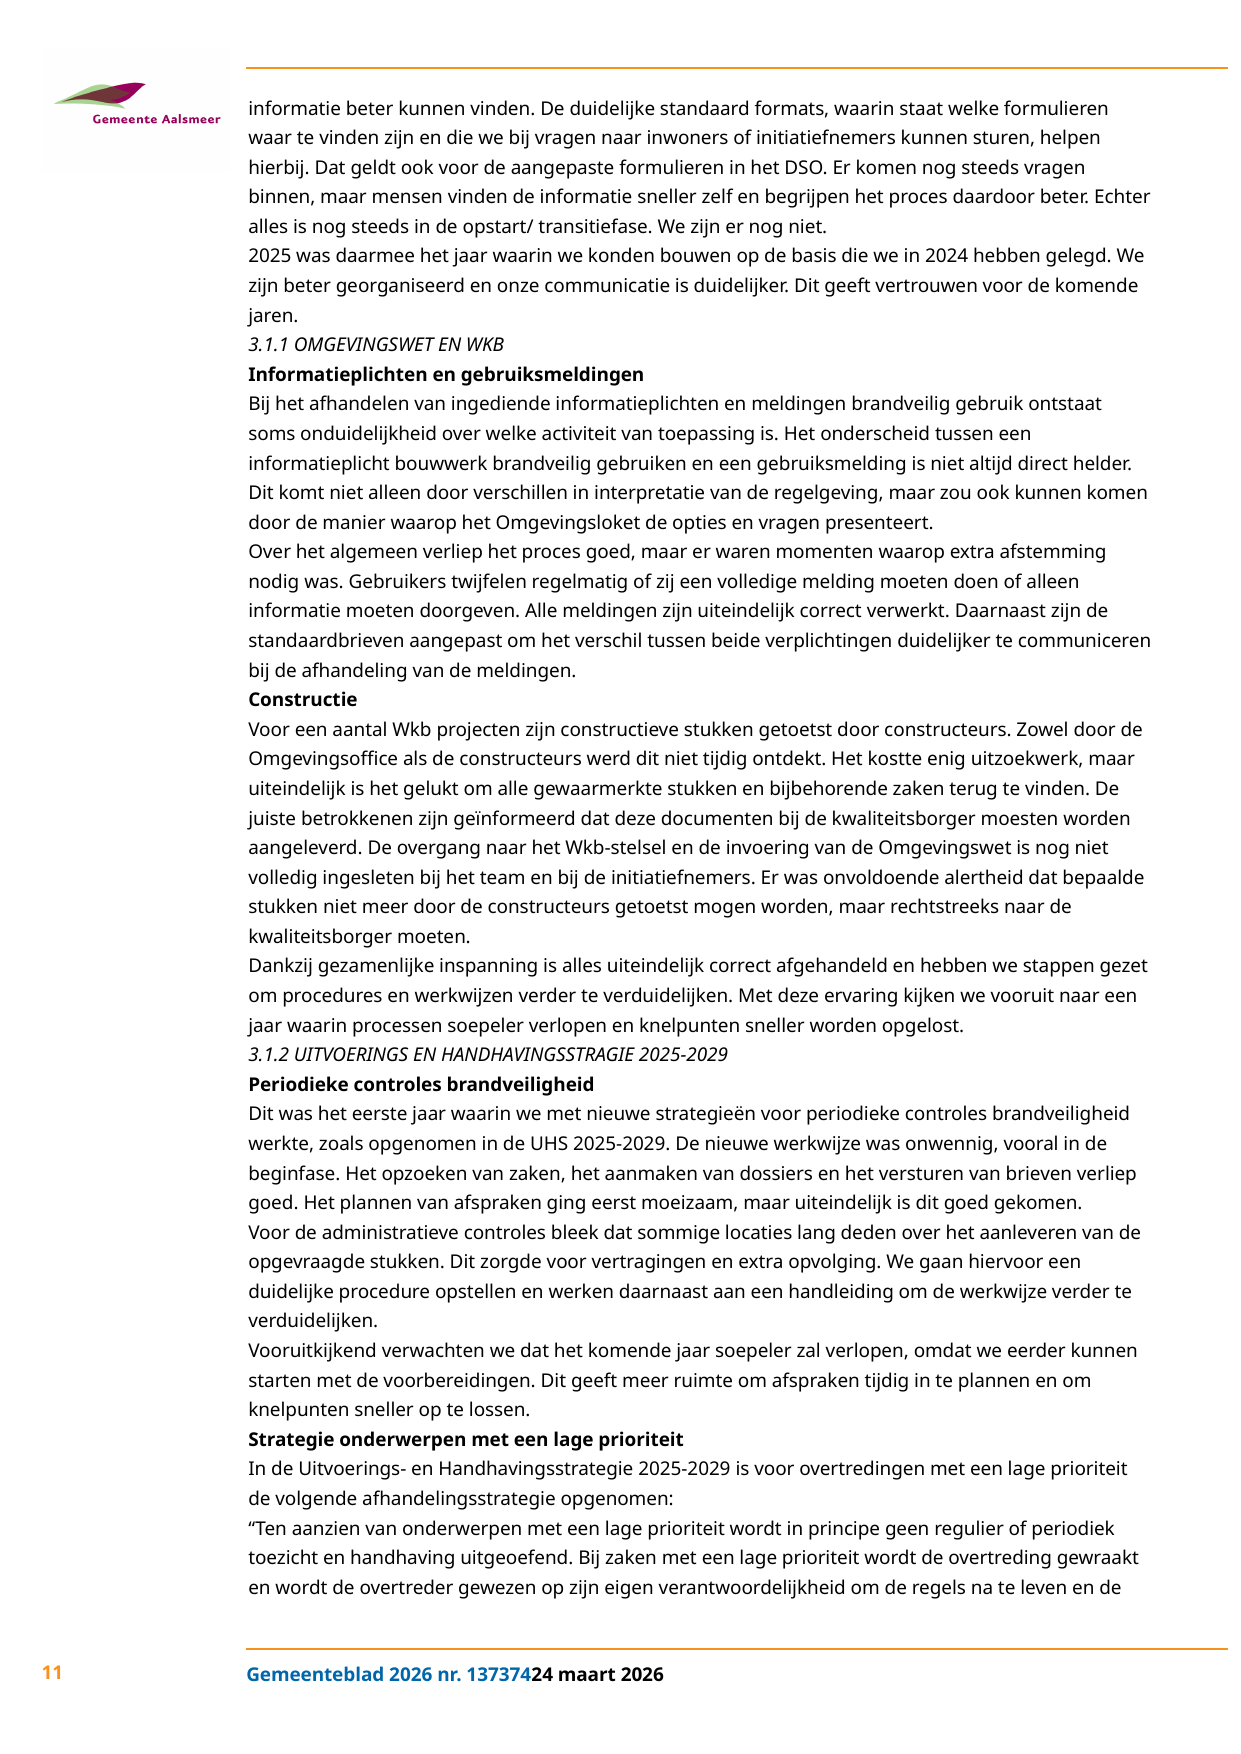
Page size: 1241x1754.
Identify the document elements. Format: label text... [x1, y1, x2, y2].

text Periodieke controles brandveiligheid [248, 1071, 1152, 1097]
text 2025 was daarmee het jaar waarin we konden bouwen op de basis die we in 2024 hebben gelegd. We zijn beter georganiseerd en onze communicatie is duidelijker. Dit geeft vertrouwen voor de komende jaren. [248, 243, 1152, 328]
text Constructie [248, 686, 1152, 712]
text Vooruitkijkend verwachten we dat het komende jaar soepeler zal verlopen, omdat we eerder kunnen starten met de voorbereidingen. Dit geeft meer ruimte om afspraken tijdig in te plannen en om knelpunten sneller op te lossen. [248, 1337, 1152, 1422]
text Bij het afhandelen van ingediende informatieplichten en meldingen brandveilig gebruik ontstaat soms onduidelijkheid over welke activiteit van toepassing is. Het onderscheid tussen een informatieplicht bouwwerk brandveilig gebruiken en een gebruiksmelding is niet altijd direct helder. Dit komt niet alleen door verschillen in interpretatie van de regelgeving, maar zou ook kunnen komen door de manier waarop het Omgevingsloket de opties en vragen presenteert. [248, 391, 1152, 535]
text Informatieplichten en gebruiksmeldingen [248, 361, 1152, 387]
text “Ten aanzien van onderwerpen met een lage prioriteit wordt in principe geen regulier of periodiek toezicht en handhaving uitgeoefend. Bij zaken met een lage prioriteit wordt de overtreding gewraakt en wordt de overtreder gewezen op zijn eigen verantwoordelijkheid om de regels na te leven en de [248, 1515, 1152, 1600]
text 3.1.1 OMGEVINGSWET EN WKB [248, 331, 1152, 357]
text Dankzij gezamenlijke inspanning is alles uiteindelijk correct afgehandeld en hebben we stappen gezet om procedures en werkwijzen verder te verduidelijken. Met deze ervaring kijken we vooruit naar een jaar waarin processen soepeler verlopen en knelpunten sneller worden opgelost. [248, 953, 1152, 1038]
text In de Uitvoerings- en Handhavingsstrategie 2025-2029 is voor overtredingen met een lage prioriteit de volgende afhandelingsstrategie opgenomen: [248, 1456, 1152, 1511]
text Over het algemeen verliep het proces goed, maar er waren momenten waarop extra afstemming nodig was. Gebruikers twijfelen regelmatig of zij een volledige melding moeten doen of alleen informatie moeten doorgeven. Alle meldingen zijn uiteindelijk correct verwerkt. Daarnaast zijn de standaardbrieven aangepast om het verschil tussen beide verplichtingen duidelijker te communiceren bij de afhandeling van de meldingen. [248, 538, 1152, 683]
text 3.1.2 UITVOERINGS EN HANDHAVINGSSTRAGIE 2025-2029 [248, 1041, 1152, 1067]
text Strategie onderwerpen met een lage prioriteit [248, 1426, 1152, 1452]
picture [41, 47, 231, 172]
text Dit was het eerste jaar waarin we met nieuwe strategieën voor periodieke controles brandveiligheid werkte, zoals opgenomen in de UHS 2025-2029. De nieuwe werkwijze was onwennig, vooral in de beginfase. Het opzoeken van zaken, het aanmaken van dossiers en het versturen van brieven verliep goed. Het plannen van afspraken ging eerst moeizaam, maar uiteindelijk is dit goed gekomen. [248, 1101, 1152, 1215]
text Voor een aantal Wkb projecten zijn constructieve stukken getoetst door constructeurs. Zowel door de Omgevingsoffice als de constructeurs werd dit niet tijdig ontdekt. Het kostte enig uitzoekwerk, maar uiteindelijk is het gelukt om alle gewaarmerkte stukken en bijbehorende zaken terug te vinden. De juiste betrokkenen zijn geïnformeerd dat deze documenten bij de kwaliteitsborger moesten worden aangeleverd. De overgang naar het Wkb-stelsel en de invoering van de Omgevingswet is nog niet volledig ingesleten bij het team en bij de initiatiefnemers. Er was onvoldoende alertheid dat bepaalde stukken niet meer door de constructeurs getoetst mogen worden, maar rechtstreeks naar de kwaliteitsborger moeten. [248, 716, 1152, 949]
text Voor de administratieve controles bleek dat sommige locaties lang deden over het aanleveren van de opgevraagde stukken. Dit zorgde voor vertragingen en extra opvolging. We gaan hiervoor een duidelijke procedure opstellen en werken daarnaast aan een handleiding om de werkwijze verder te verduidelijken. [248, 1219, 1152, 1333]
text informatie beter kunnen vinden. De duidelijke standaard formats, waarin staat welke formulieren waar te vinden zijn en die we bij vragen naar inwoners of initiatiefnemers kunnen sturen, helpen hierbij. Dat geldt ook voor de aangepaste formulieren in het DSO. Er komen nog steeds vragen binnen, maar mensen vinden de informatie sneller zelf en begrijpen het proces daardoor beter. Echter alles is nog steeds in de opstart/ transitiefase. We zijn er nog niet. [248, 95, 1152, 239]
